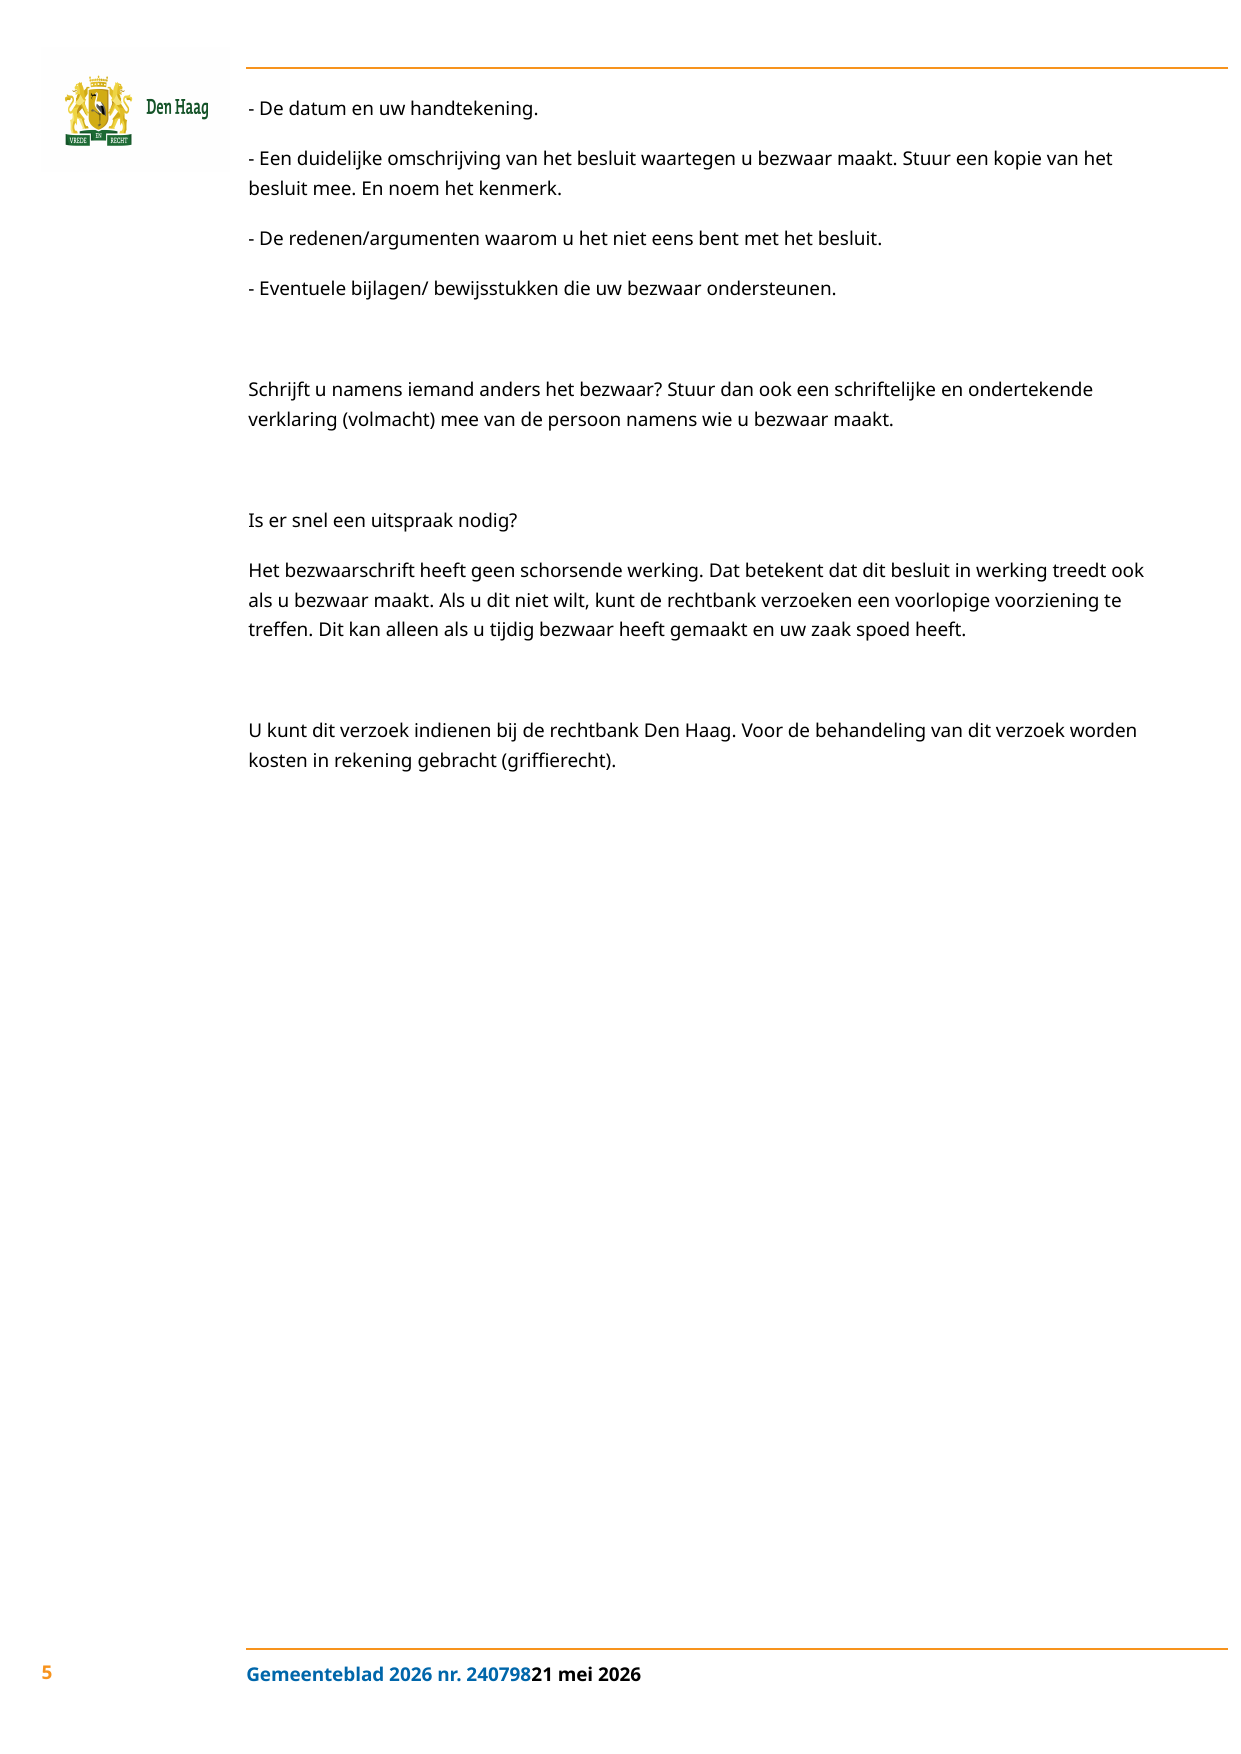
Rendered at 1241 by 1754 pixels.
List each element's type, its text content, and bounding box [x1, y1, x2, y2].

text U kunt dit verzoek indienen bij de rechtbank Den Haag. Voor de behandeling van dit verzoek worden kosten in rekening gebracht (griffierecht). [248, 717, 1152, 773]
picture [41, 47, 231, 172]
text Schrijft u namens iemand anders het bezwaar? Stuur dan ook een schriftelijke en ondertekende verklaring (volmacht) mee van de persoon namens wie u bezwaar maakt. [248, 376, 1152, 432]
text Het bezwaarschrift heeft geen schorsende werking. Dat betekent dat dit besluit in werking treedt ook als u bezwaar maakt. Als u dit niet wilt, kunt de rechtbank verzoeken een voorlopige voorziening te treffen. Dit kan alleen als u tijdig bezwaar heeft gemaakt en uw zaak spoed heeft. [248, 557, 1152, 642]
text Is er snel een uitspraak nodig? [248, 507, 1152, 533]
text - De redenen/argumenten waarom u het niet eens bent met het besluit. [248, 225, 1152, 251]
text - Een duidelijke omschrijving van het besluit waartegen u bezwaar maakt. Stuur een kopie van het besluit mee. En noem het kenmerk. [248, 145, 1152, 201]
text - De datum en uw handtekening. [248, 95, 1152, 121]
text - Eventuele bijlagen/ bewijsstukken die uw bezwaar ondersteunen. [248, 276, 1152, 301]
